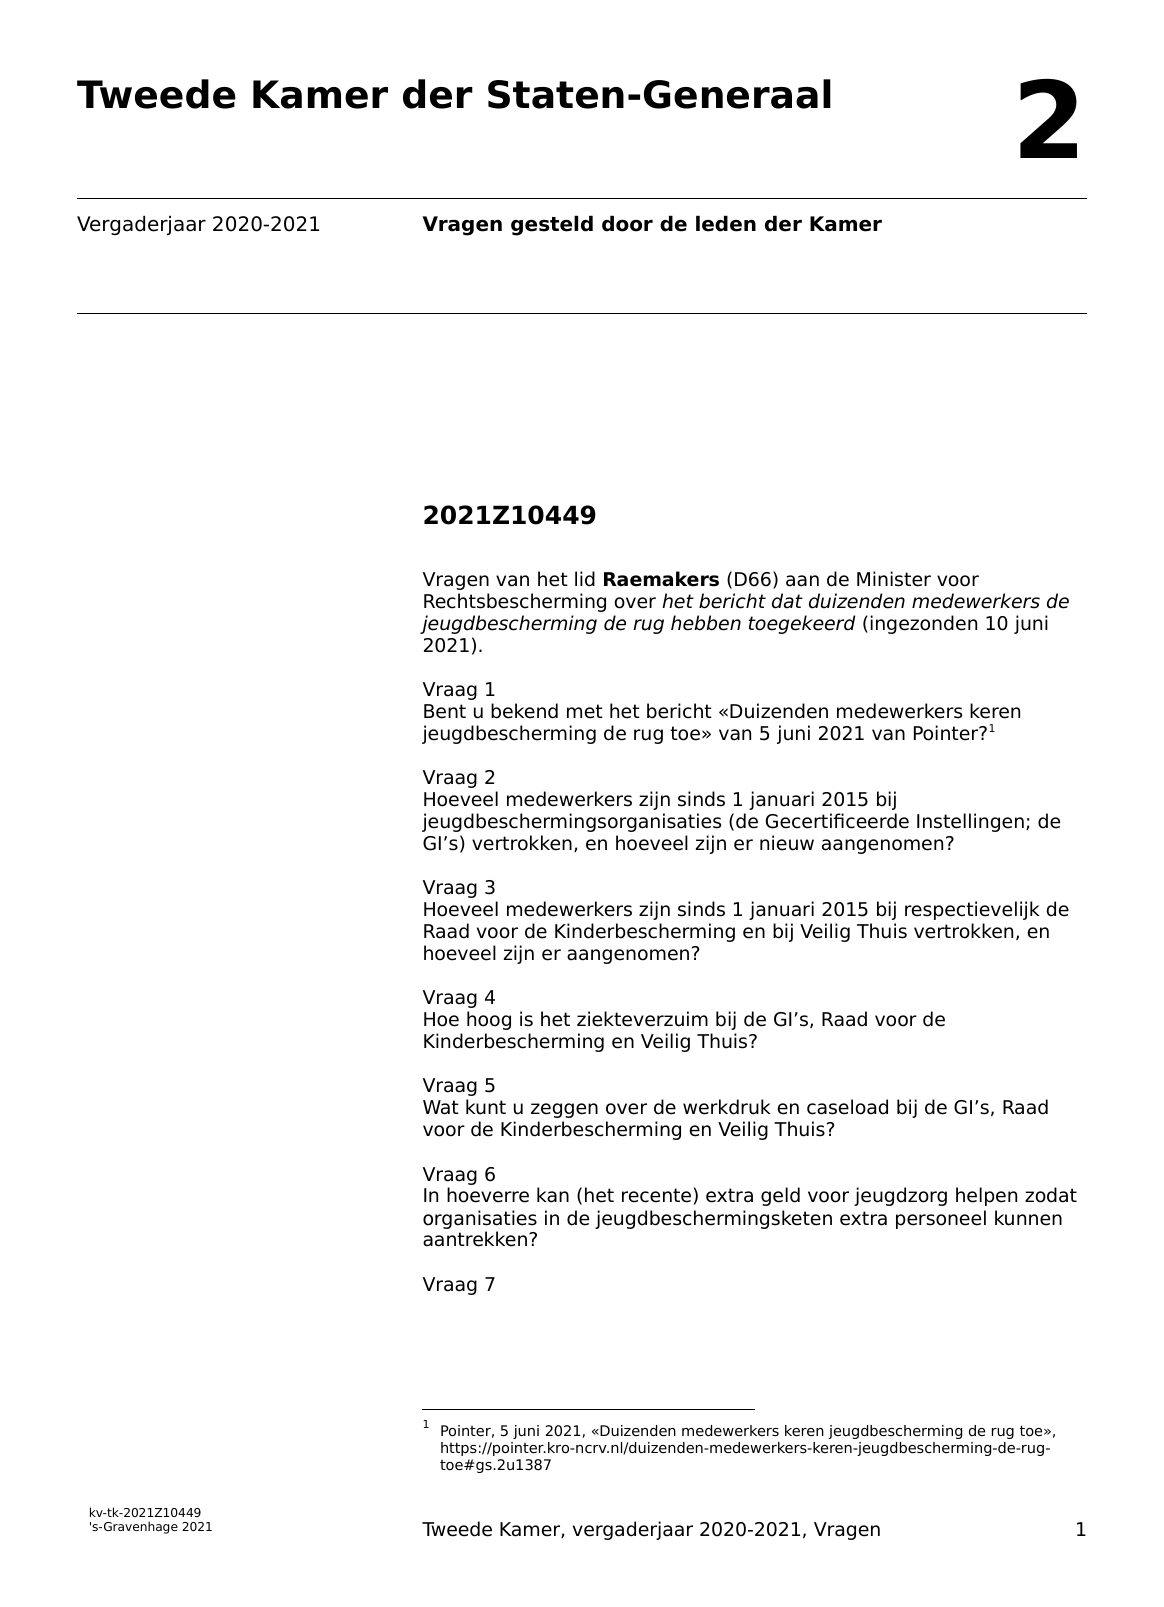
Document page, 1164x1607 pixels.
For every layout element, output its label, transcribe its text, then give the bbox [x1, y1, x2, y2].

table_cell Vragen gesteld door de leden der Kamer [422, 199, 1087, 313]
text In hoeverre kan (het recente) extra geld voor jeugdzorg helpen zodat organisaties in de jeugdbeschermingsketen extra personeel kunnen aantrekken? [422, 1185, 1087, 1251]
table_header Tweede Kamer der Staten-Generaal [77, 59, 886, 198]
table_header 2 [886, 59, 1087, 198]
text Vraag 5 [422, 1075, 1087, 1097]
text Vraag 1 [422, 679, 1087, 701]
text Wat kunt u zeggen over de werkdruk en caseload bij de GI’s, Raad voor de Kinderbescherming en Veilig Thuis? [422, 1097, 1087, 1141]
text Hoe hoog is het ziekteverzuim bij de GI’s, Raad voor de Kinderbescherming en Veilig Thuis? [422, 1009, 1087, 1053]
text Vraag 2 [422, 767, 1087, 789]
text Bent u bekend met het bericht «Duizenden medewerkers keren jeugdbescherming de rug toe» van 5 juni 2021 van Pointer? [422, 701, 1087, 745]
table_cell Vergaderjaar 2020-2021 [77, 199, 422, 313]
text Vraag 6 [422, 1163, 1087, 1185]
text Pointer, 5 juni 2021, «Duizenden medewerkers keren jeugdbescherming de rug toe», https://pointer.kro-ncrv.nl/duizenden-medewerkers-keren-jeugdbescherming-de-rug-toe#gs.2u1387 [422, 1418, 1087, 1474]
text Hoeveel medewerkers zijn sinds 1 januari 2015 bij jeugdbeschermingsorganisaties (de Gecertificeerde Instellingen; de GI’s) vertrokken, en hoeveel zijn er nieuw aangenomen? [422, 789, 1087, 855]
text Vragen van het lid Raemakers (D66) aan de Minister voor Rechtsbescherming over het bericht dat duizenden medewerkers de jeugdbescherming de rug hebben toegekeerd (ingezonden 10 juni 2021). [422, 569, 1087, 657]
text 2021Z10449 [422, 501, 1087, 531]
text Vraag 4 [422, 987, 1087, 1009]
text kv-tk-2021Z10449 [88, 1506, 323, 1520]
text Vraag 3 [422, 877, 1087, 899]
text Vraag 7 [422, 1273, 1087, 1296]
text Hoeveel medewerkers zijn sinds 1 januari 2015 bij respectievelijk de Raad voor de Kinderbescherming en bij Veilig Thuis vertrokken, en hoeveel zijn er aangenomen? [422, 899, 1087, 965]
text 's-Gravenhage 2021 [88, 1520, 323, 1534]
